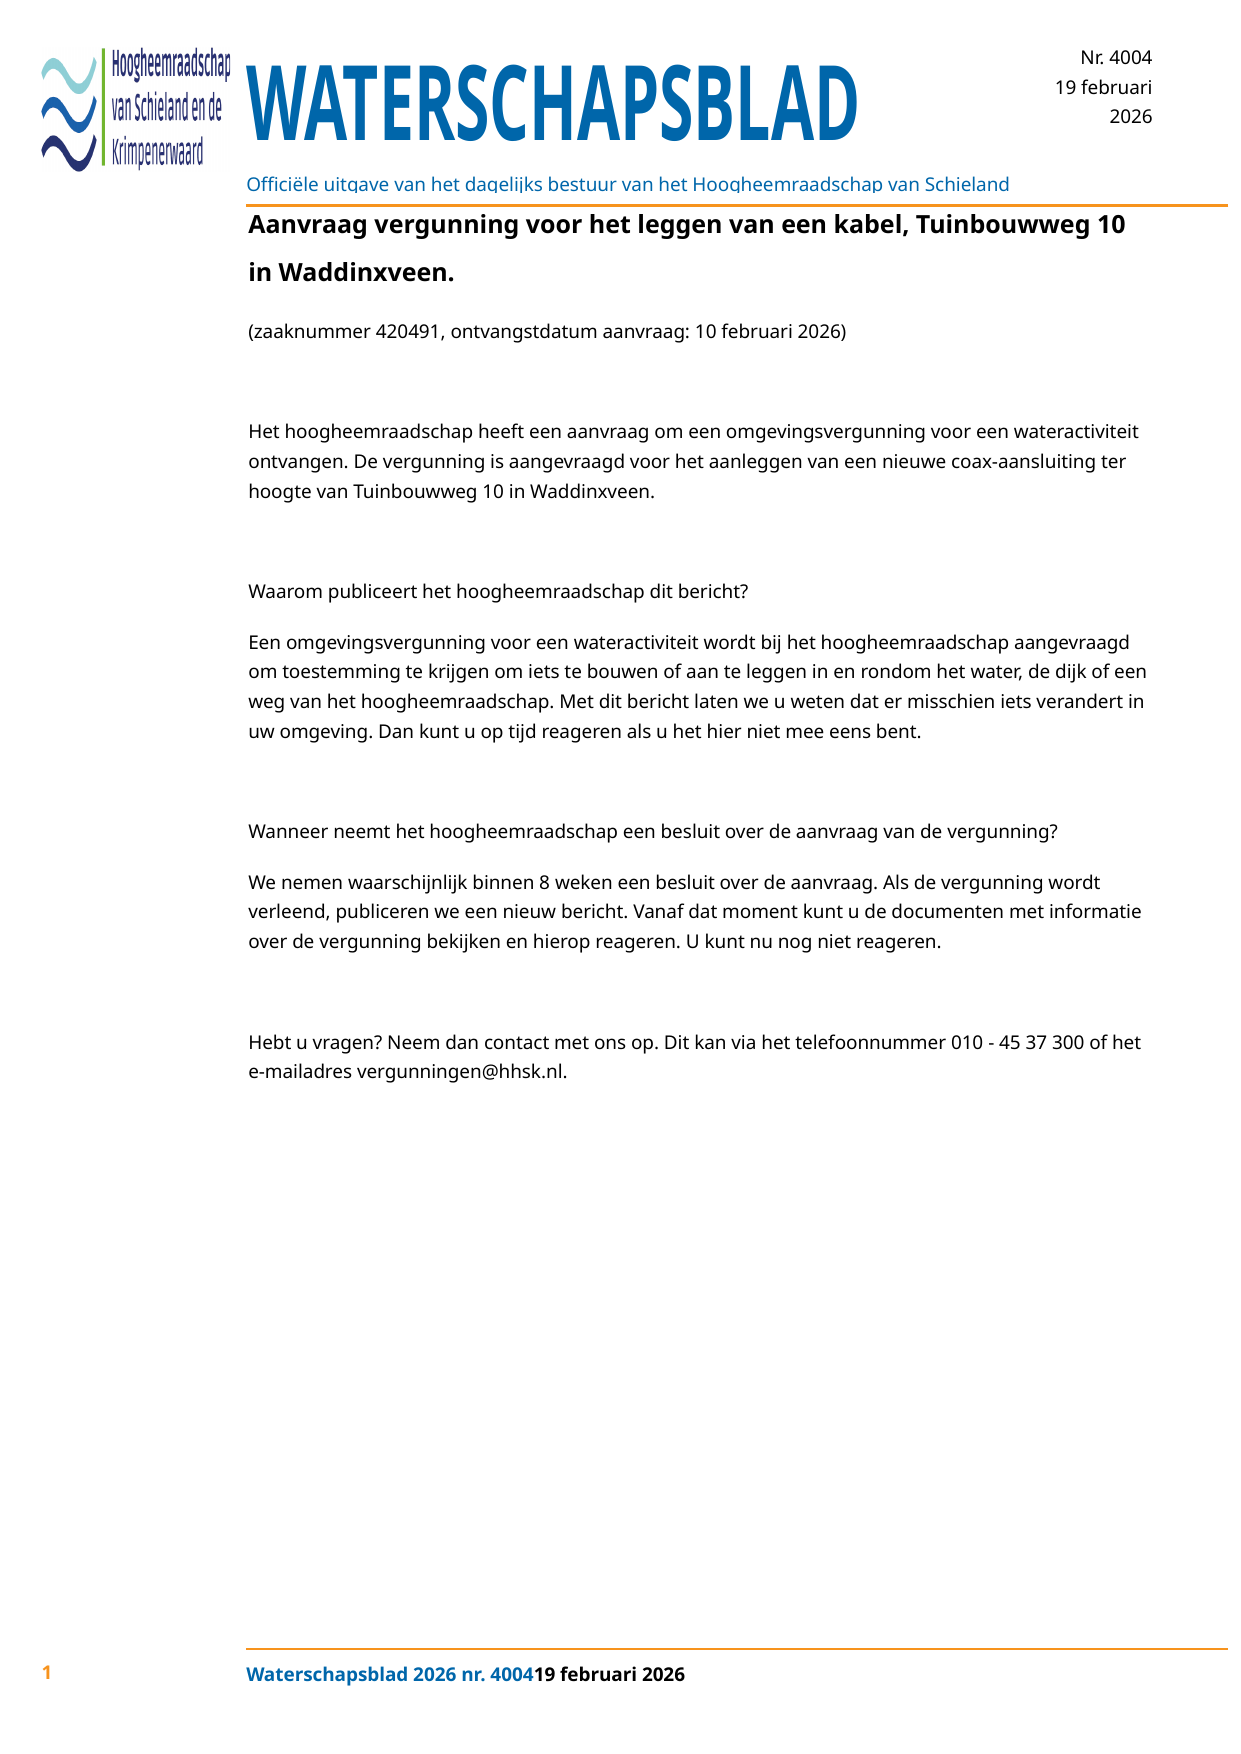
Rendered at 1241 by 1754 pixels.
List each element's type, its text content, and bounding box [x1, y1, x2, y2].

text Wanneer neemt het hoogheemraadschap een besluit over de aanvraag van de vergunning? [248, 819, 1152, 844]
text Waarom publiceert het hoogheemraadschap dit bericht? [248, 579, 1152, 604]
text Een omgevingsvergunning voor een wateractiviteit wordt bij het hoogheemraadschap aangevraagd om toestemming te krijgen om iets te bouwen of aan te leggen in en rondom het water, de dijk of een weg van het hoogheemraadschap. Met dit bericht laten we u weten dat er misschien iets verandert in uw omgeving. Dan kunt u op tijd reageren als u het hier niet mee eens bent. [248, 629, 1152, 744]
text Hebt u vragen? Neem dan contact met ons op. Dit kan via het telefoonnummer 010 - 45 37 300 of het e-mailadres vergunningen@hhsk.nl. [248, 1029, 1152, 1084]
picture [41, 47, 231, 172]
text Het hoogheemraadschap heeft een aanvraag om een omgevingsvergunning voor een wateractiviteit ontvangen. De vergunning is aangevraagd voor het aanleggen van een nieuwe coax-aansluiting ter hoogte van Tuinbouwweg 10 in Waddinxveen. [248, 419, 1152, 504]
text We nemen waarschijnlijk binnen 8 weken een besluit over de aanvraag. Als de vergunning wordt verleend, publiceren we een nieuw bericht. Vanaf dat moment kunt u de documenten met informatie over de vergunning bekijken en hierop reageren. U kunt nu nog niet reageren. [248, 869, 1152, 954]
text Aanvraag vergunning voor het leggen van een kabel, Tuinbouwweg 10 in Waddinxveen. [248, 207, 1152, 288]
text (zaaknummer 420491, ontvangstdatum aanvraag: 10 februari 2026) [248, 318, 1152, 344]
